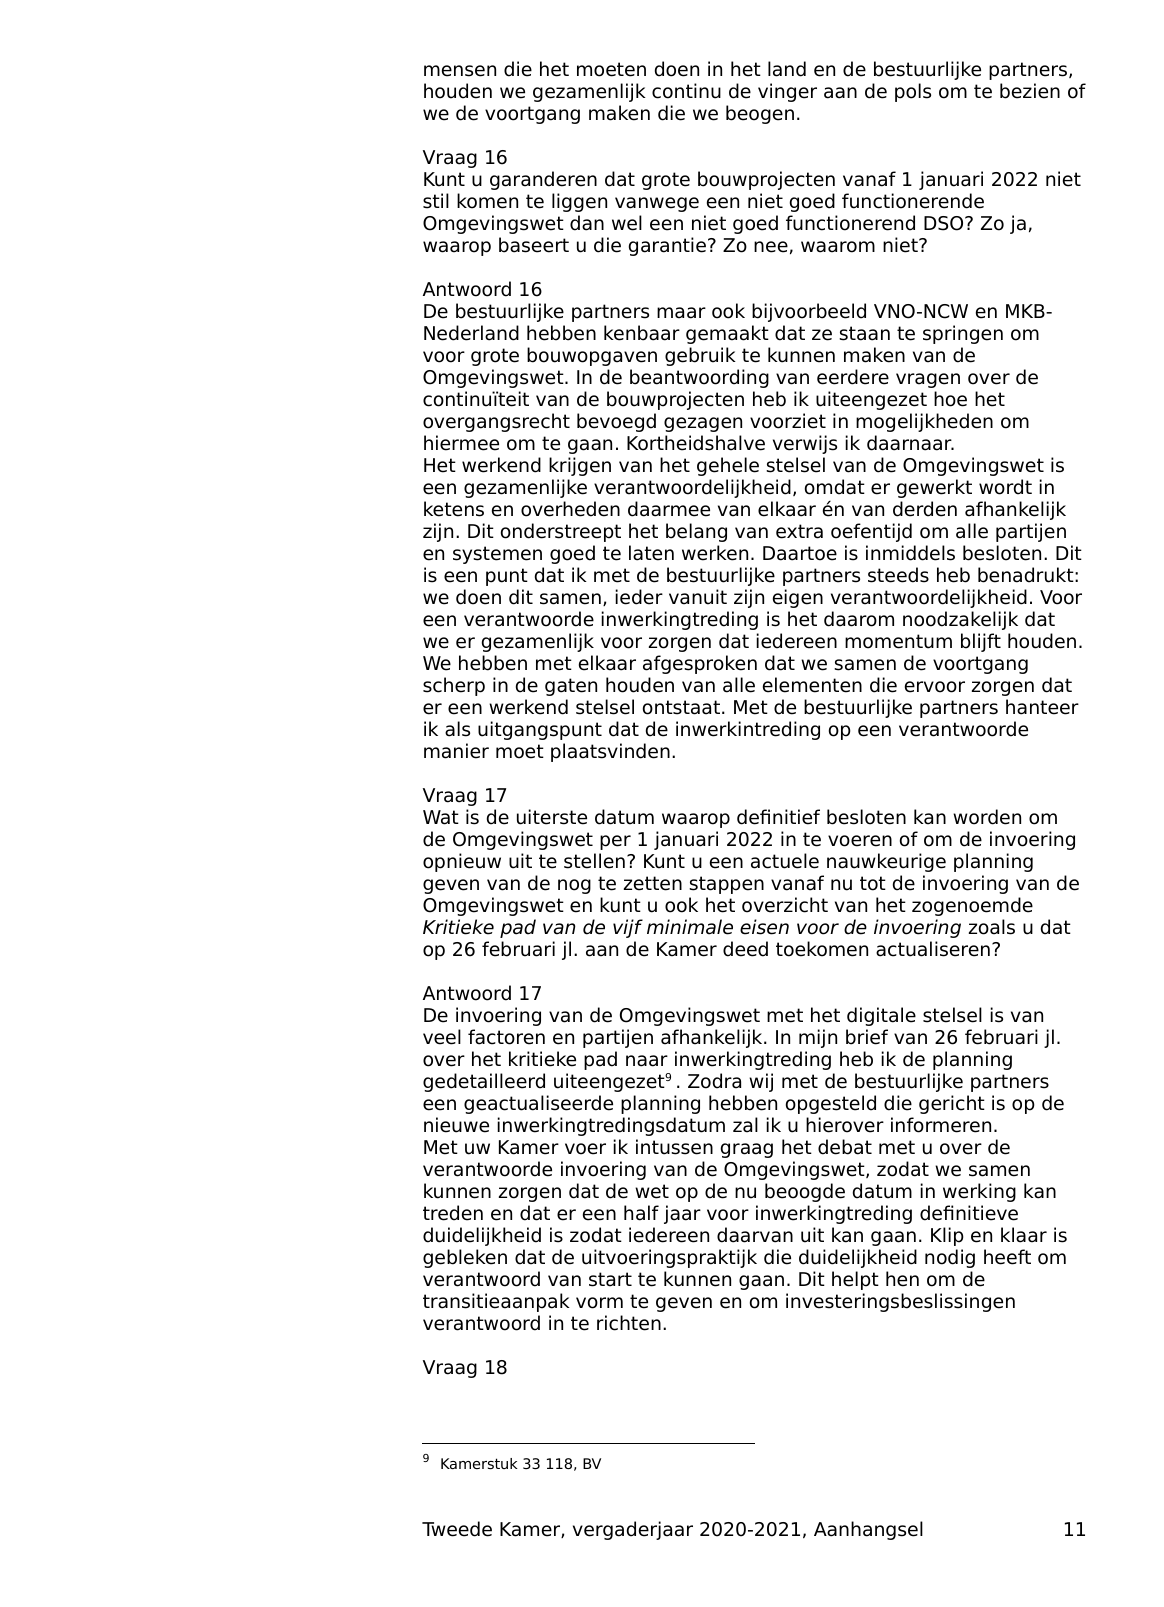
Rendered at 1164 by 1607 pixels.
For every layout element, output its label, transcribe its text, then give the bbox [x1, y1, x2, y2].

text Met uw Kamer voer ik intussen graag het debat met u over de verantwoorde invoering van de Omgevingswet, zodat we samen kunnen zorgen dat de wet op de nu beoogde datum in werking kan treden en dat er een half jaar voor inwerkingtreding definitieve duidelijkheid is zodat iedereen daarvan uit kan gaan. Klip en klaar is gebleken dat de uitvoeringspraktijk die duidelijkheid nodig heeft om verantwoord van start te kunnen gaan. Dit helpt hen om de transitieaanpak vorm te geven en om investeringsbeslissingen verantwoord in te richten. [422, 1137, 1087, 1335]
text De bestuurlijke partners maar ook bijvoorbeeld VNO-NCW en MKB-Nederland hebben kenbaar gemaakt dat ze staan te springen om voor grote bouwopgaven gebruik te kunnen maken van de Omgevingswet. In de beantwoording van eerdere vragen over de continuïteit van de bouwprojecten heb ik uiteengezet hoe het overgangsrecht bevoegd gezagen voorziet in mogelijkheden om hiermee om te gaan. Kortheidshalve verwijs ik daarnaar. [422, 301, 1087, 455]
text Wat is de uiterste datum waarop definitief besloten kan worden om de Omgevingswet per 1 januari 2022 in te voeren of om de invoering opnieuw uit te stellen? Kunt u een actuele nauwkeurige planning geven van de nog te zetten stappen vanaf nu tot de invoering van de Omgevingswet en kunt u ook het overzicht van het zogenoemde Kritieke pad van de vijf minimale eisen voor de invoering zoals u dat op 26 februari jl. aan de Kamer deed toekomen actualiseren? [422, 807, 1087, 961]
text Antwoord 16 [422, 279, 1087, 301]
text Het werkend krijgen van het gehele stelsel van de Omgevingswet is een gezamenlijke verantwoordelijkheid, omdat er gewerkt wordt in ketens en overheden daarmee van elkaar én van derden afhankelijk zijn. Dit onderstreept het belang van extra oefentijd om alle partijen en systemen goed te laten werken. Daartoe is inmiddels besloten. Dit is een punt dat ik met de bestuurlijke partners steeds heb benadrukt: we doen dit samen, ieder vanuit zijn eigen verantwoordelijkheid. Voor een verantwoorde inwerkingtreding is het daarom noodzakelijk dat we er gezamenlijk voor zorgen dat iedereen momentum blijft houden. We hebben met elkaar afgesproken dat we samen de voortgang scherp in de gaten houden van alle elementen die ervoor zorgen dat er een werkend stelsel ontstaat. Met de bestuurlijke partners hanteer ik als uitgangspunt dat de inwerkintreding op een verantwoorde manier moet plaatsvinden. [422, 455, 1087, 763]
text De invoering van de Omgevingswet met het digitale stelsel is van veel factoren en partijen afhankelijk. In mijn brief van 26 februari jl. over het kritieke pad naar inwerkingtreding heb ik de planning gedetailleerd uiteengezet. Zodra wij met de bestuurlijke partners een geactualiseerde planning hebben opgesteld die gericht is op de nieuwe inwerkingtredingsdatum zal ik u hierover informeren. [422, 1005, 1087, 1137]
text Vraag 18 [422, 1357, 1087, 1379]
text mensen die het moeten doen in het land en de bestuurlijke partners, houden we gezamenlijk continu de vinger aan de pols om te bezien of we de voortgang maken die we beogen. [422, 59, 1087, 125]
text Antwoord 17 [422, 983, 1087, 1005]
text Kunt u garanderen dat grote bouwprojecten vanaf 1 januari 2022 niet stil komen te liggen vanwege een niet goed functionerende Omgevingswet dan wel een niet goed functionerend DSO? Zo ja, waarop baseert u die garantie? Zo nee, waarom niet? [422, 169, 1087, 257]
text Vraag 17 [422, 785, 1087, 807]
text Vraag 16 [422, 147, 1087, 169]
text Kamerstuk 33 118, BV [422, 1452, 1087, 1474]
